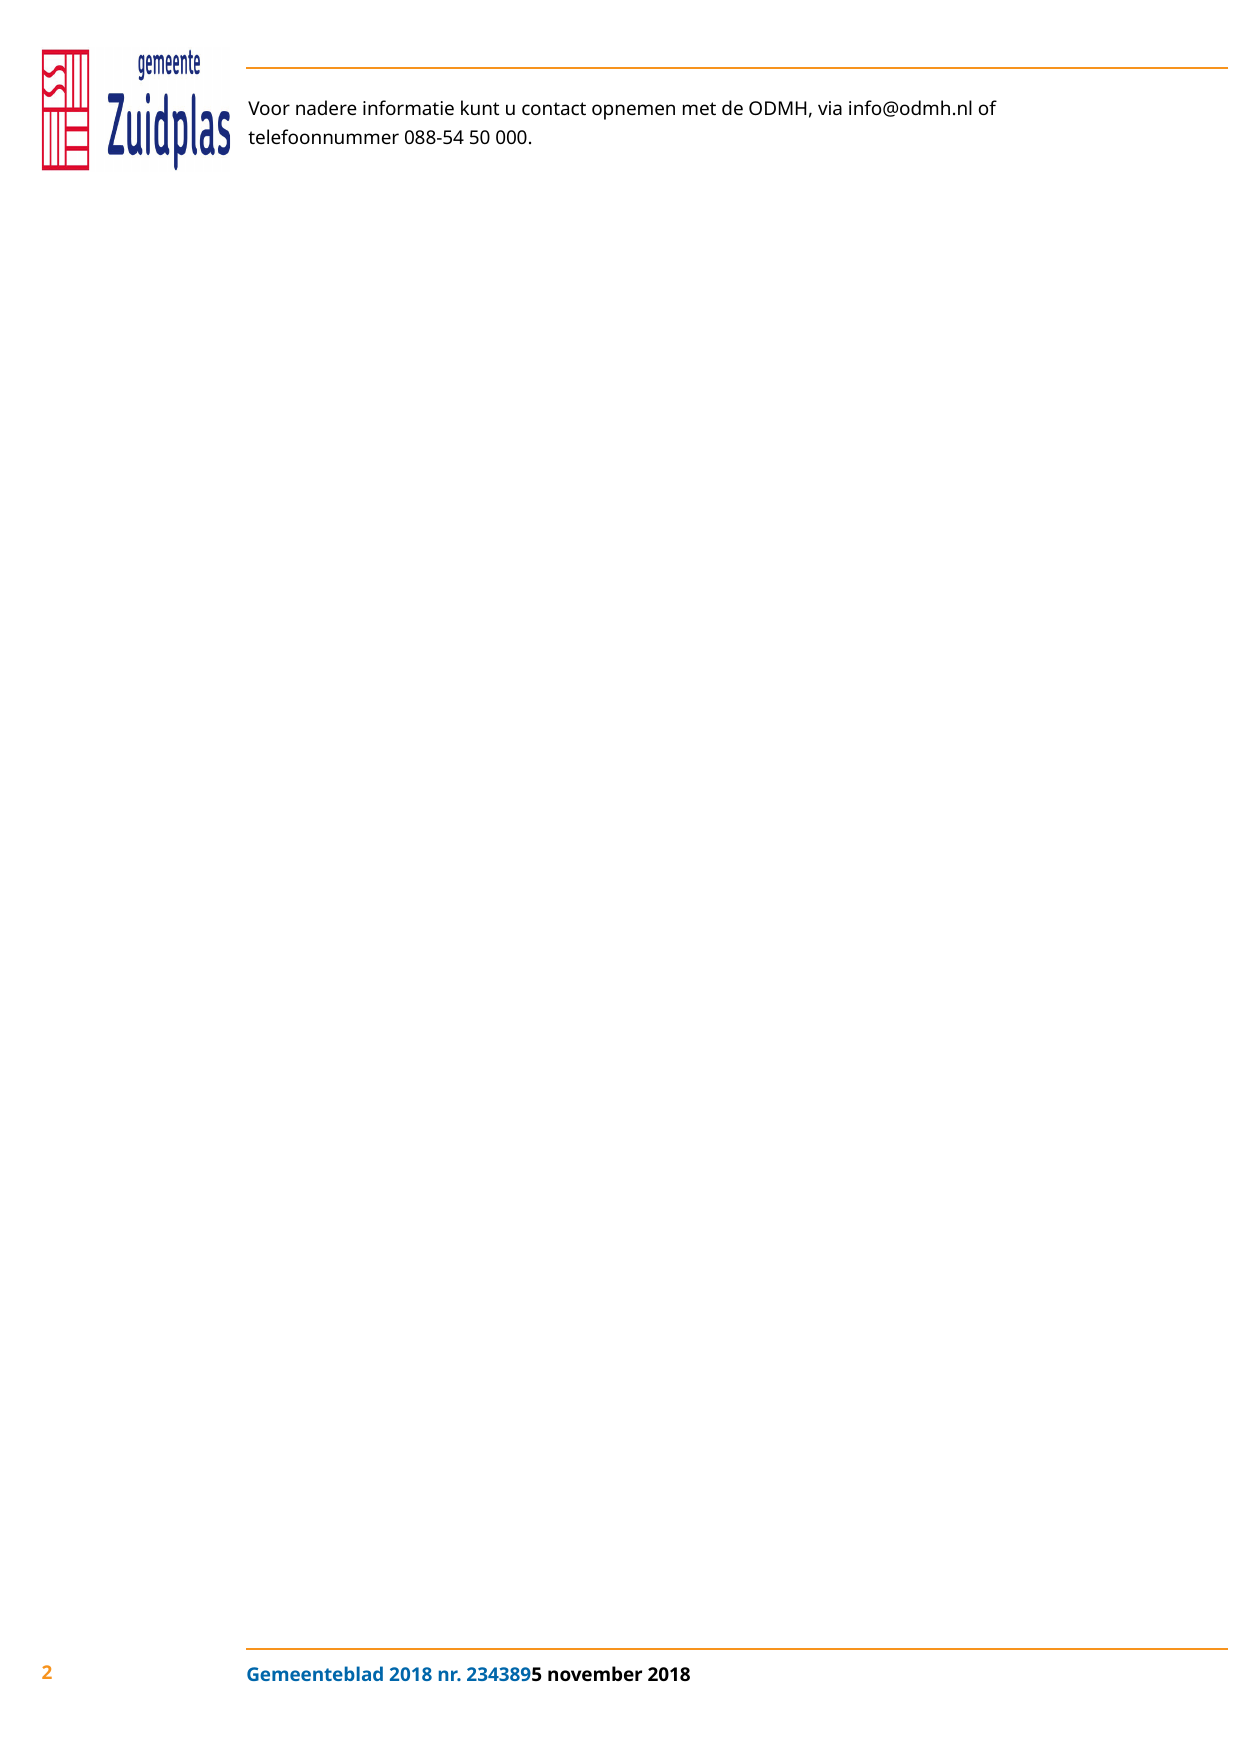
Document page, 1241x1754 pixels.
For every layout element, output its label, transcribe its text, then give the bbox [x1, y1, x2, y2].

picture [41, 47, 231, 172]
text Voor nadere informatie kunt u contact opnemen met de ODMH, via info@odmh.nl of telefoonnummer 088-54 50 000. [248, 95, 1152, 150]
